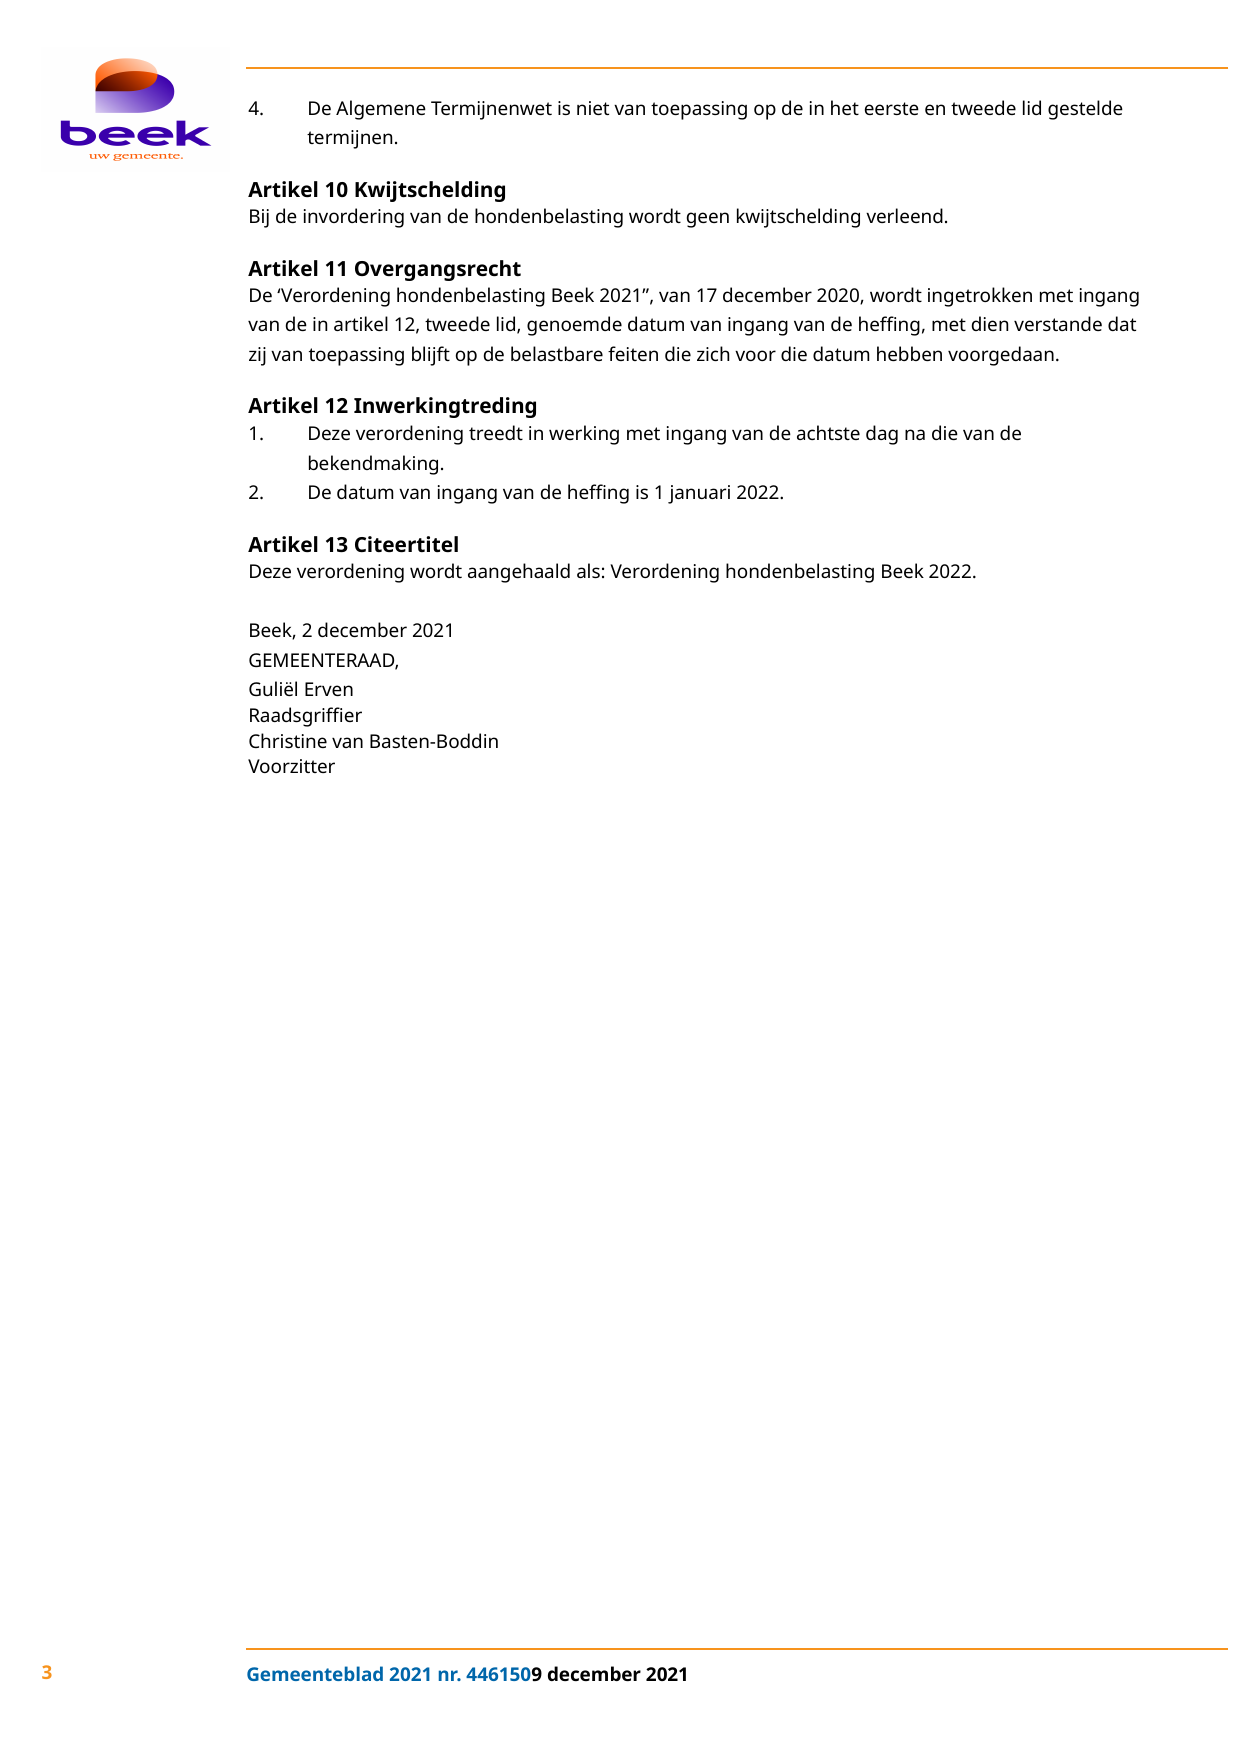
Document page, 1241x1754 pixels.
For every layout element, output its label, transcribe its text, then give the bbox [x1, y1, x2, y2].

text Artikel 11 Overgangsrecht [248, 254, 1152, 282]
text Beek, 2 december 2021 [248, 617, 1152, 643]
list Deze verordening treedt in werking met ingang van de achtste dag na die van de bekendmaking. [248, 420, 1152, 475]
list De Algemene Termijnenwet is niet van toepassing op de in het eerste en tweede lid gestelde termijnen. [248, 95, 1152, 150]
text Voorzitter [248, 754, 1152, 779]
text Guliël Erven [248, 676, 1152, 702]
text De ‘Verordening hondenbelasting Beek 2021”, van 17 december 2020, wordt ingetrokken met ingang van de in artikel 12, tweede lid, genoemde datum van ingang van de heffing, met dien verstande dat zij van toepassing blijft op de belastbare feiten die zich voor die datum hebben voorgedaan. [248, 282, 1152, 367]
text Deze verordening wordt aangehaald als: Verordening hondenbelasting Beek 2022. [248, 558, 1152, 584]
text Artikel 10 Kwijtschelding [248, 175, 1152, 203]
text Christine van Basten-Boddin [248, 728, 1152, 754]
picture [41, 47, 231, 172]
text Bij de invordering van de hondenbelasting wordt geen kwijtschelding verleend. [248, 203, 1152, 229]
text Artikel 13 Citeertitel [248, 530, 1152, 558]
list De datum van ingang van de heffing is 1 januari 2022. [248, 479, 1152, 505]
text Artikel 12 Inwerkingtreding [248, 392, 1152, 420]
text Raadsgriffier [248, 702, 1152, 728]
text GEMEENTERAAD, [248, 647, 1152, 673]
